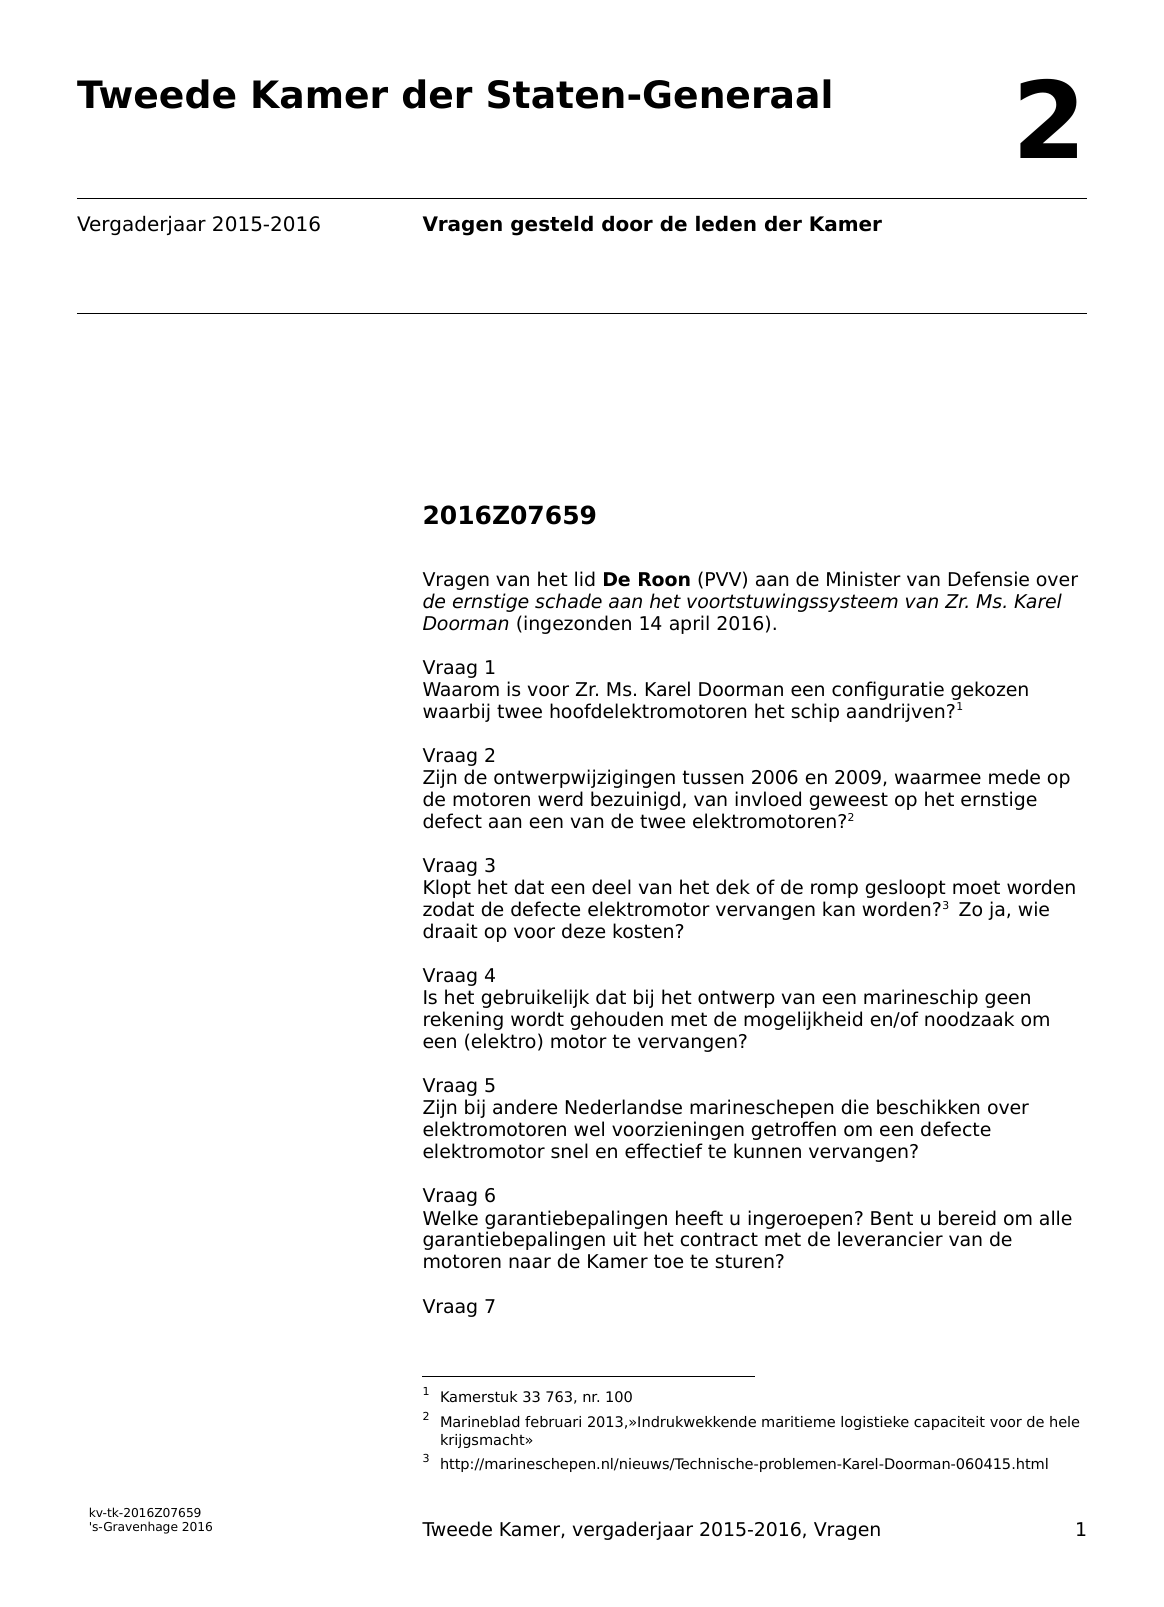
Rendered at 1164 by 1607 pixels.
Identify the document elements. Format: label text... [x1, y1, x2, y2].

text Vraag 3 [422, 855, 1087, 877]
text 's-Gravenhage 2016 [88, 1520, 323, 1534]
text Vraag 2 [422, 745, 1087, 767]
text Waarom is voor Zr. Ms. Karel Doorman een configuratie gekozen waarbij twee hoofdelektromotoren het schip aandrijven? [422, 679, 1087, 723]
text Vraag 6 [422, 1185, 1087, 1207]
text Is het gebruikelijk dat bij het ontwerp van een marineschip geen rekening wordt gehouden met de mogelijkheid en/of noodzaak om een (elektro) motor te vervangen? [422, 987, 1087, 1053]
table_cell Vergaderjaar 2015-2016 [77, 199, 422, 313]
text Vragen van het lid De Roon (PVV) aan de Minister van Defensie over de ernstige schade aan het voortstuwingssysteem van Zr. Ms. Karel Doorman (ingezonden 14 april 2016). [422, 569, 1087, 635]
table_cell Vragen gesteld door de leden der Kamer [422, 199, 1087, 313]
table_header Tweede Kamer der Staten-Generaal [77, 59, 886, 198]
text Klopt het dat een deel van het dek of de romp gesloopt moet worden zodat de defecte elektromotor vervangen kan worden? Zo ja, wie draait op voor deze kosten? [422, 877, 1087, 943]
text Welke garantiebepalingen heeft u ingeroepen? Bent u bereid om alle garantiebepalingen uit het contract met de leverancier van de motoren naar de Kamer toe te sturen? [422, 1207, 1087, 1273]
text Vraag 4 [422, 965, 1087, 987]
text Kamerstuk 33 763, nr. 100 [422, 1385, 1087, 1407]
text Vraag 7 [422, 1296, 1087, 1317]
text Vraag 5 [422, 1075, 1087, 1097]
text Zijn bij andere Nederlandse marineschepen die beschikken over elektromotoren wel voorzieningen getroffen om een defecte elektromotor snel en effectief te kunnen vervangen? [422, 1097, 1087, 1163]
text 2016Z07659 [422, 501, 1087, 531]
text Vraag 1 [422, 657, 1087, 679]
text http://marineschepen.nl/nieuws/Technische-problemen-Karel-Doorman-060415.html [422, 1452, 1087, 1474]
text kv-tk-2016Z07659 [88, 1506, 323, 1520]
text Zijn de ontwerpwijzigingen tussen 2006 en 2009, waarmee mede op de motoren werd bezuinigd, van invloed geweest op het ernstige defect aan een van de twee elektromotoren? [422, 767, 1087, 833]
text Marineblad februari 2013,»Indrukwekkende maritieme logistieke capaciteit voor de hele krijgsmacht» [422, 1410, 1087, 1449]
table_header 2 [886, 59, 1087, 198]
